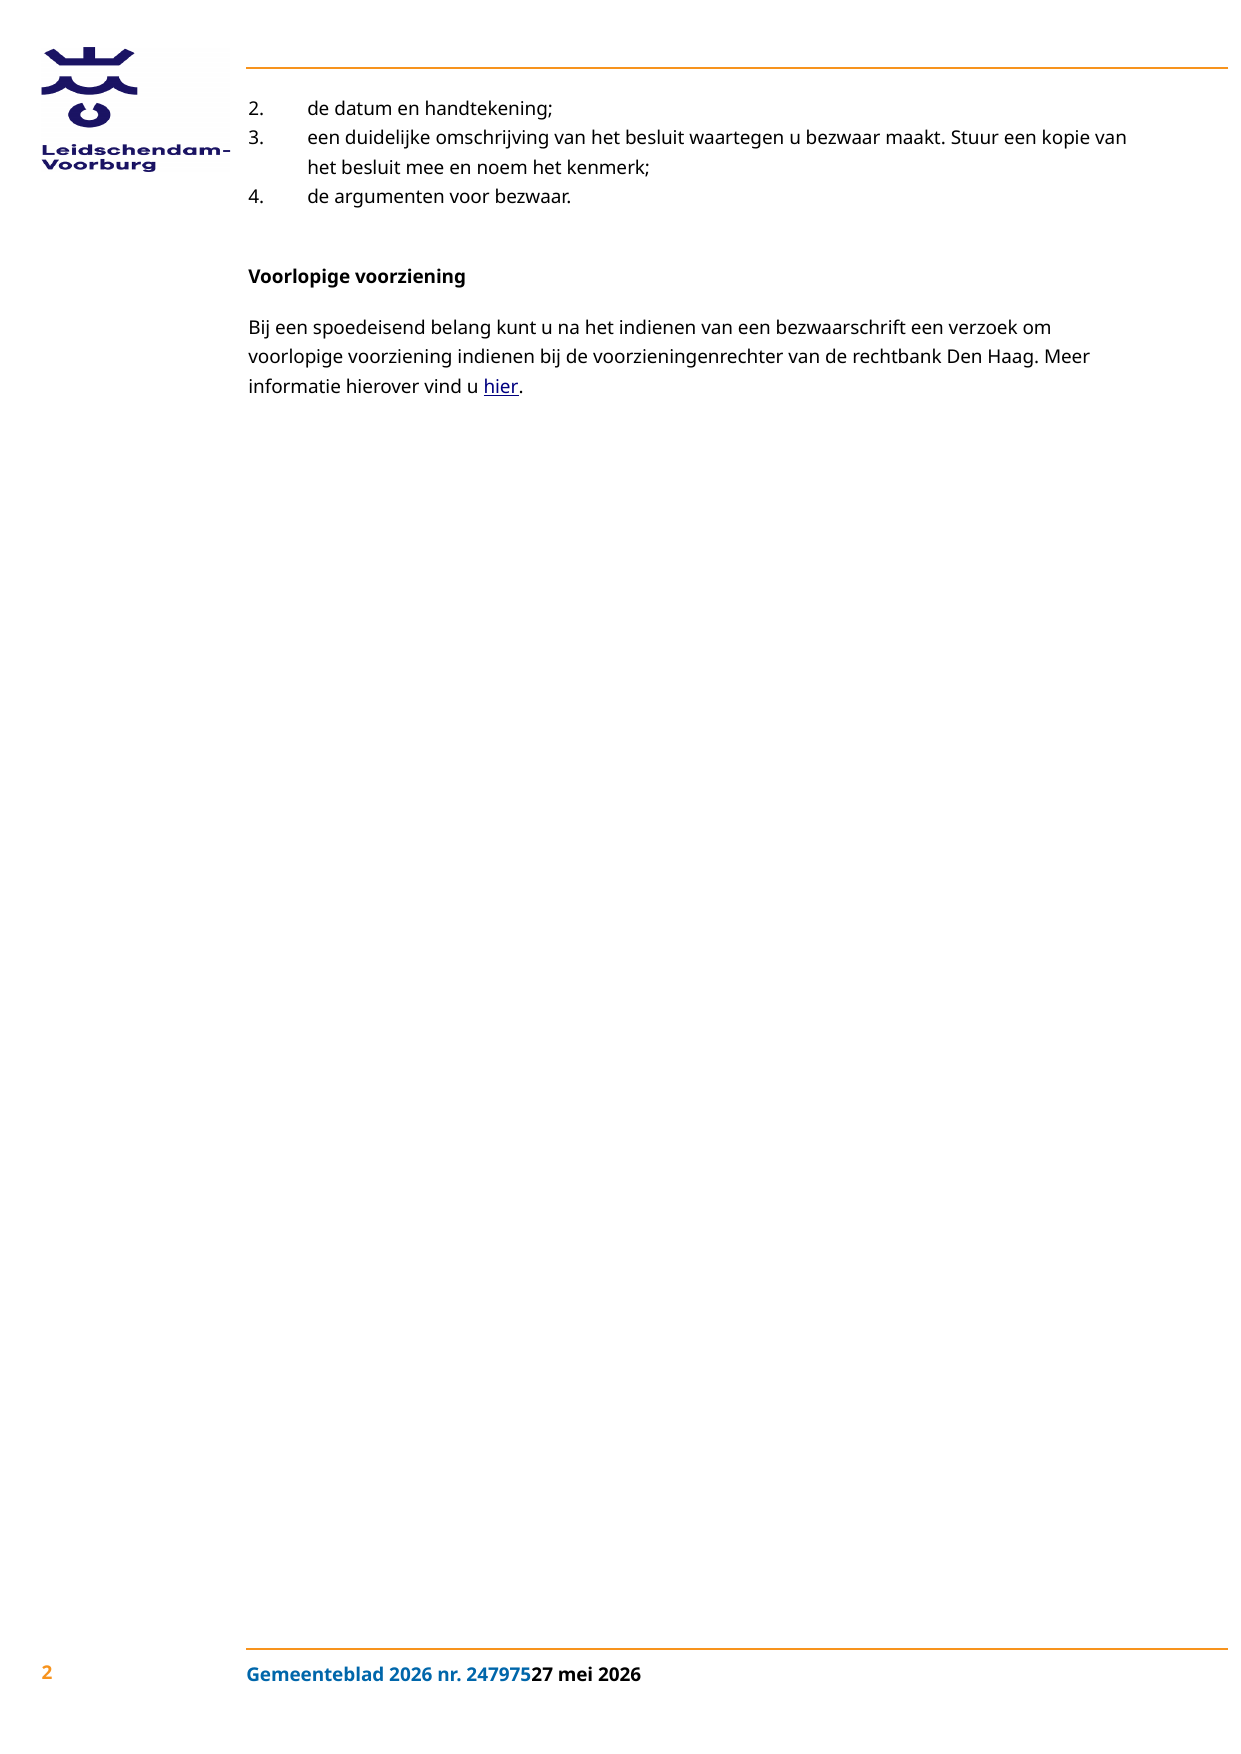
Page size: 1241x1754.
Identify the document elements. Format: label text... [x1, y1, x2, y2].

text Voorlopige voorziening [248, 263, 1152, 289]
list de datum en handtekening; [248, 95, 1152, 121]
list de argumenten voor bezwaar. [248, 183, 1152, 209]
text Bij een spoedeisend belang kunt u na het indienen van een bezwaarschrift een verzoek om voorlopige voorziening indienen bij de voorzieningenrechter van de rechtbank Den Haag. Meer informatie hierover vind u hier. [248, 314, 1152, 399]
picture [41, 47, 231, 172]
list een duidelijke omschrijving van het besluit waartegen u bezwaar maakt. Stuur een kopie van het besluit mee en noem het kenmerk; [248, 124, 1152, 180]
